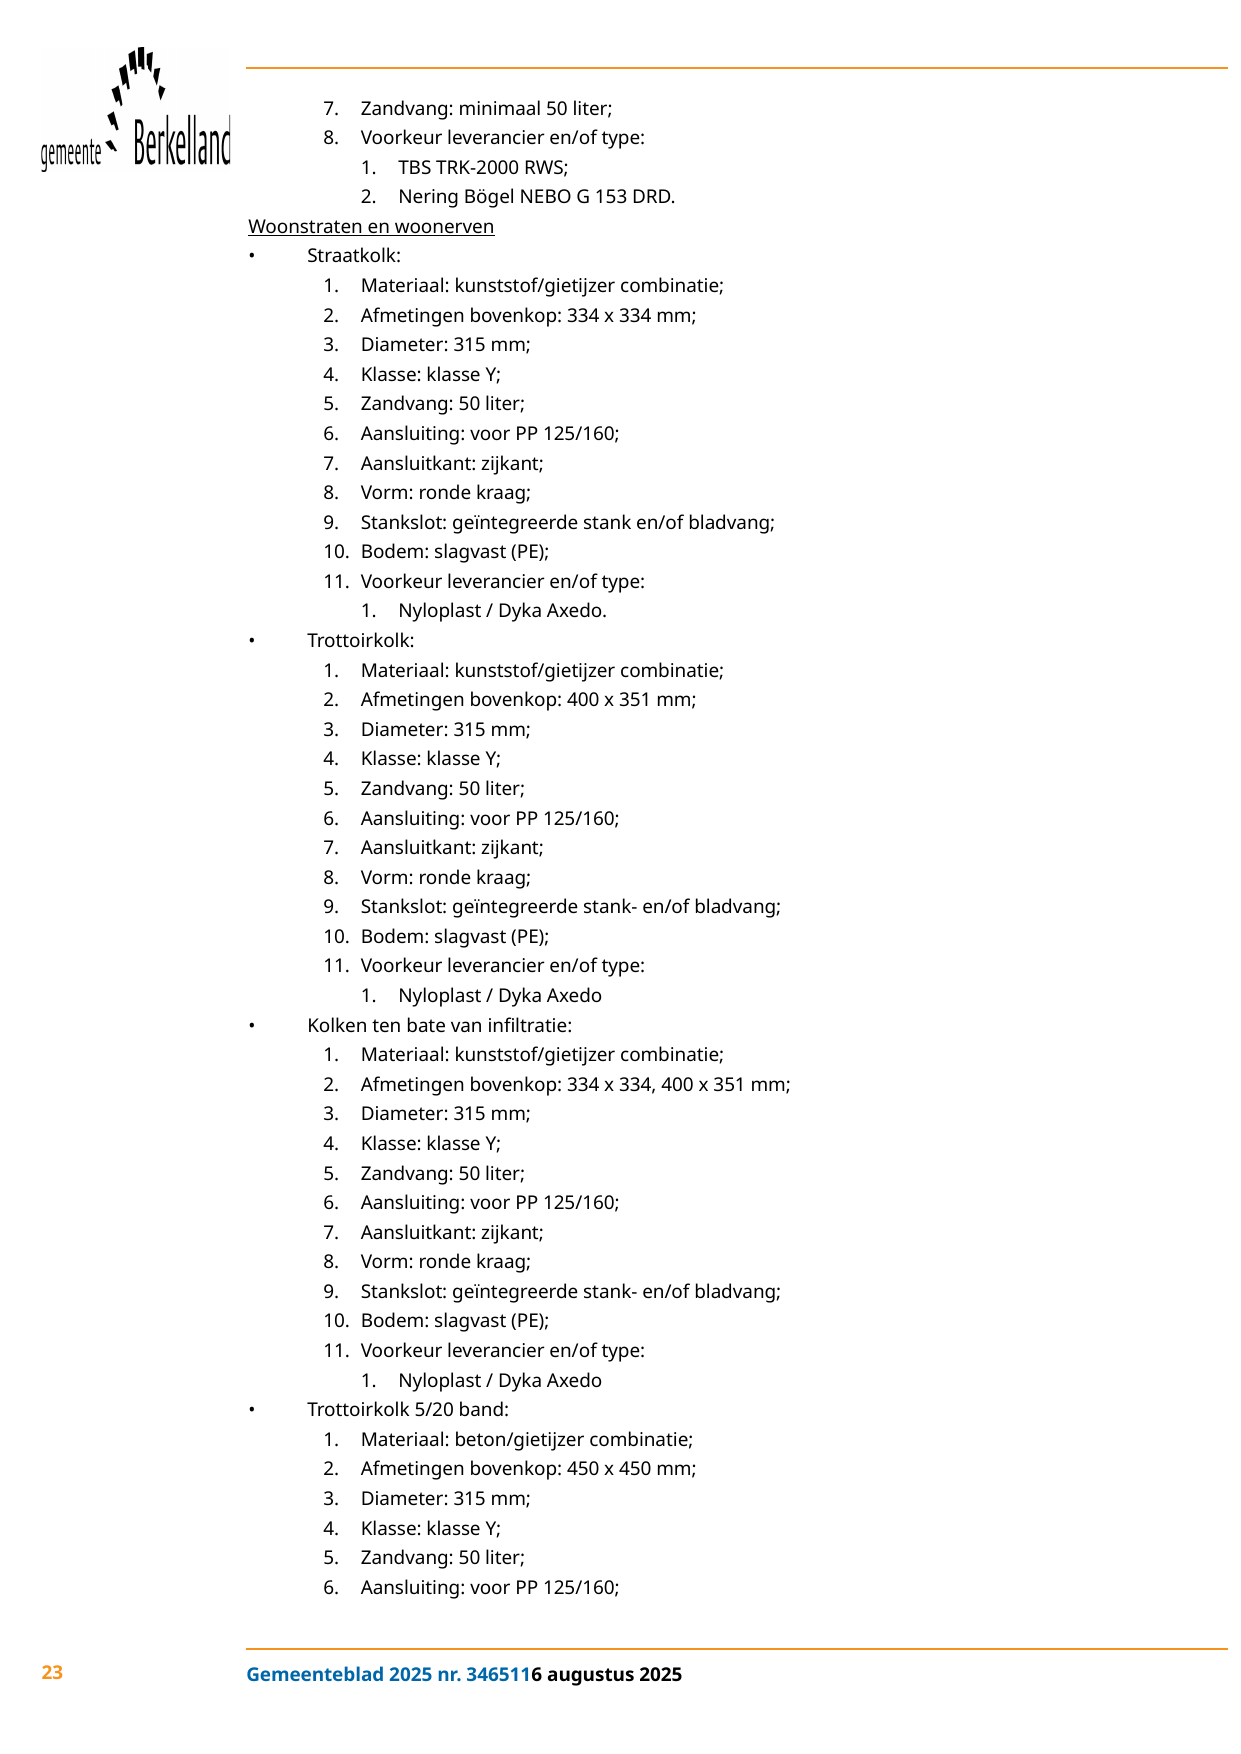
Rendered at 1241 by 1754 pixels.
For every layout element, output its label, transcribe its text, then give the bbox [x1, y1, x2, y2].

list Trottoirkolk: [248, 627, 1152, 653]
list Bodem: slagvast (PE); [323, 1308, 1152, 1333]
list Stankslot: geïntegreerde stank- en/of bladvang; [323, 893, 1152, 919]
list Afmetingen bovenkop: 334 x 334, 400 x 351 mm; [323, 1071, 1152, 1097]
list Vorm: ronde kraag; [323, 479, 1152, 505]
list Voorkeur leverancier en/of type: [323, 124, 1152, 150]
list Nyloplast / Dyka Axedo [361, 1367, 1152, 1393]
list Afmetingen bovenkop: 334 x 334 mm; [323, 302, 1152, 328]
list Materiaal: kunststof/gietijzer combinatie; [323, 272, 1152, 298]
list Nyloplast / Dyka Axedo. [361, 598, 1152, 623]
list Nering Bögel NEBO G 153 DRD. [361, 183, 1152, 209]
list Zandvang: minimaal 50 liter; [323, 95, 1152, 121]
list Materiaal: kunststof/gietijzer combinatie; [323, 1041, 1152, 1067]
list Aansluiting: voor PP 125/160; [323, 805, 1152, 831]
list Zandvang: 50 liter; [323, 775, 1152, 801]
list Zandvang: 50 liter; [323, 1160, 1152, 1186]
list Aansluiting: voor PP 125/160; [323, 1189, 1152, 1215]
list Materiaal: kunststof/gietijzer combinatie; [323, 657, 1152, 683]
list Voorkeur leverancier en/of type: [323, 1337, 1152, 1363]
list Kolken ten bate van infiltratie: [248, 1012, 1152, 1038]
list Klasse: klasse Y; [323, 361, 1152, 387]
list Klasse: klasse Y; [323, 1130, 1152, 1156]
list Straatkolk: [248, 243, 1152, 268]
list Zandvang: 50 liter; [323, 1544, 1152, 1570]
list Bodem: slagvast (PE); [323, 538, 1152, 564]
list TBS TRK-2000 RWS; [361, 154, 1152, 180]
list Stankslot: geïntegreerde stank en/of bladvang; [323, 509, 1152, 535]
list Afmetingen bovenkop: 450 x 450 mm; [323, 1456, 1152, 1481]
list Klasse: klasse Y; [323, 1515, 1152, 1541]
list Vorm: ronde kraag; [323, 864, 1152, 890]
list Diameter: 315 mm; [323, 1485, 1152, 1511]
list Trottoirkolk 5/20 band: [248, 1396, 1152, 1422]
list Nyloplast / Dyka Axedo [361, 982, 1152, 1008]
list Aansluiting: voor PP 125/160; [323, 420, 1152, 446]
picture [41, 47, 231, 172]
list Afmetingen bovenkop: 400 x 351 mm; [323, 686, 1152, 712]
list Aansluitkant: zijkant; [323, 1219, 1152, 1245]
list Klasse: klasse Y; [323, 746, 1152, 771]
list Diameter: 315 mm; [323, 331, 1152, 357]
list Aansluitkant: zijkant; [323, 450, 1152, 476]
text Woonstraten en woonerven [248, 213, 1152, 239]
list Zandvang: 50 liter; [323, 391, 1152, 416]
list Bodem: slagvast (PE); [323, 923, 1152, 949]
list Voorkeur leverancier en/of type: [323, 953, 1152, 978]
list Voorkeur leverancier en/of type: [323, 568, 1152, 594]
list Diameter: 315 mm; [323, 716, 1152, 742]
list Stankslot: geïntegreerde stank- en/of bladvang; [323, 1278, 1152, 1304]
list Aansluiting: voor PP 125/160; [323, 1574, 1152, 1600]
list Diameter: 315 mm; [323, 1101, 1152, 1126]
list Vorm: ronde kraag; [323, 1248, 1152, 1274]
list Materiaal: beton/gietijzer combinatie; [323, 1426, 1152, 1452]
list Aansluitkant: zijkant; [323, 834, 1152, 860]
